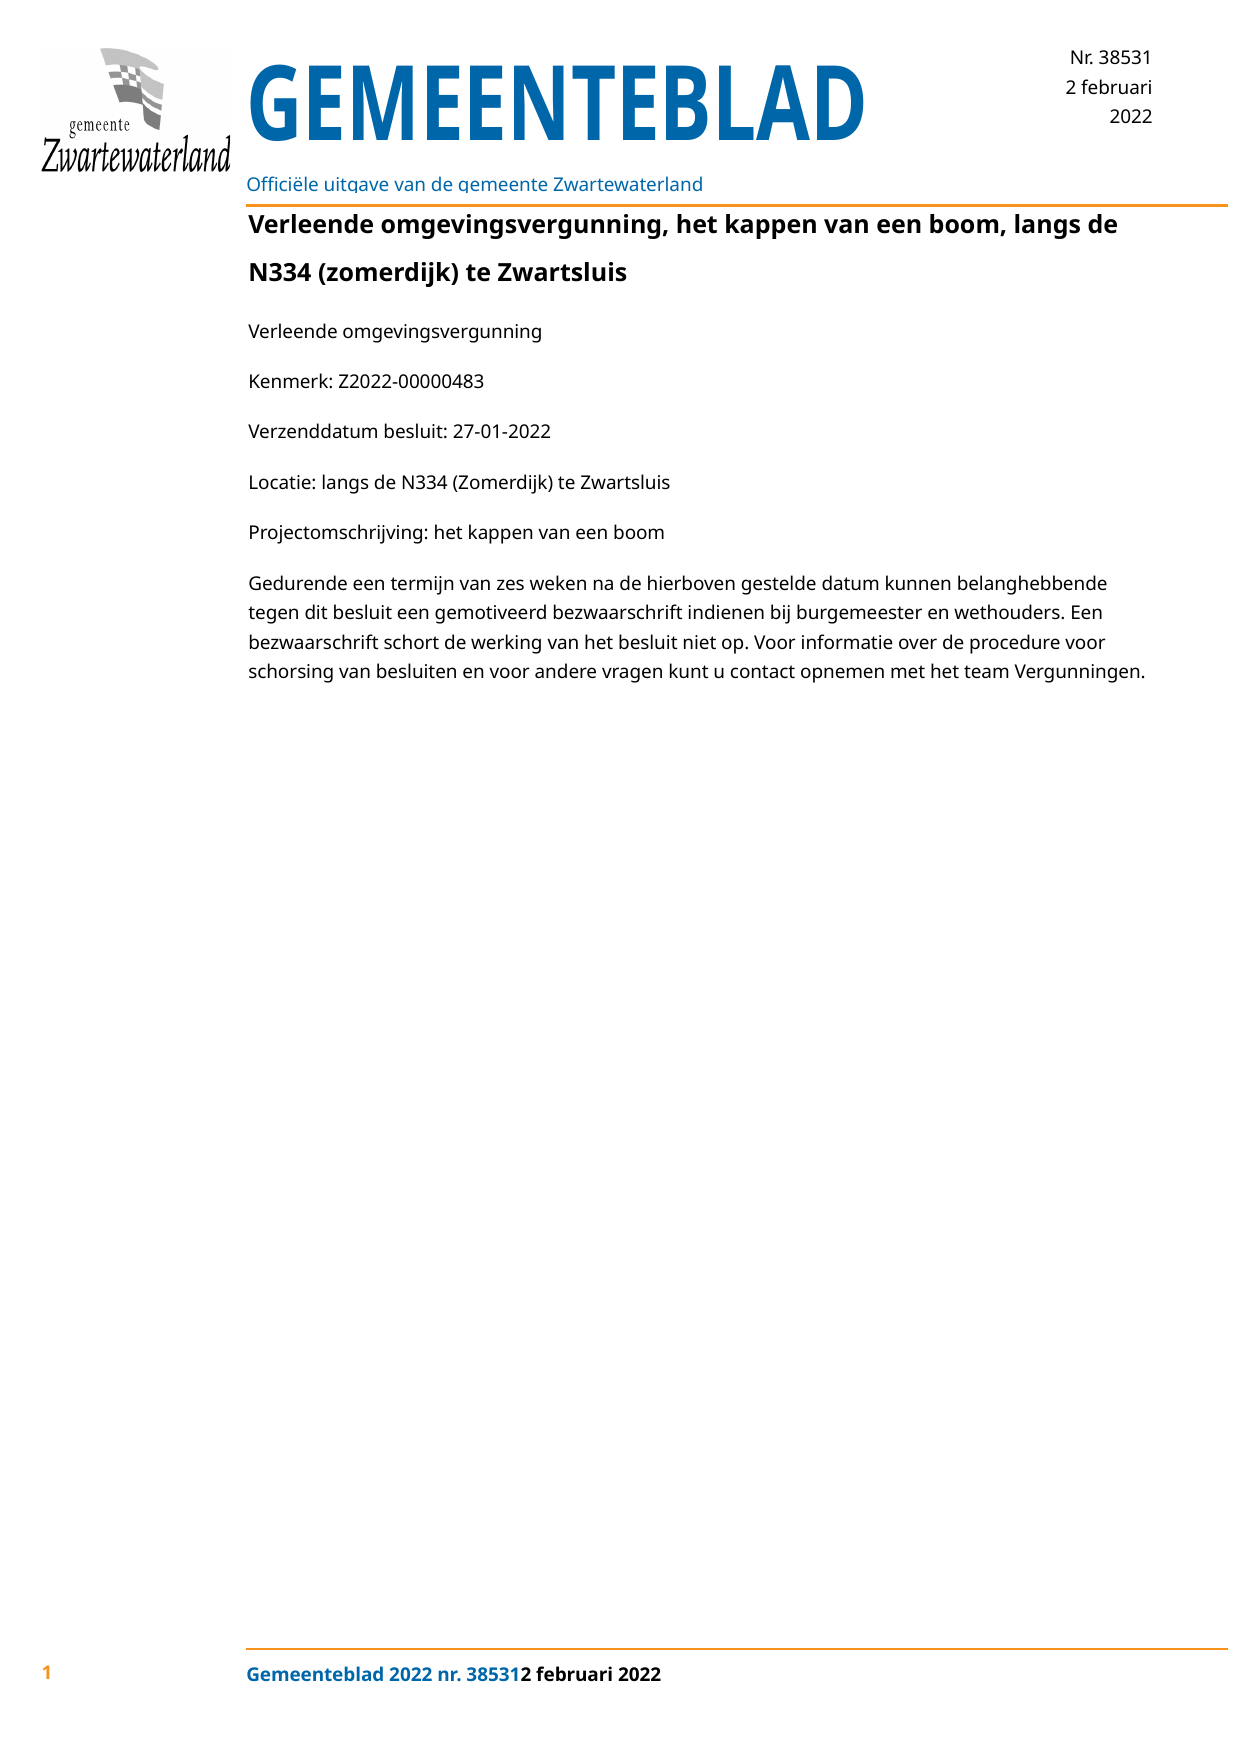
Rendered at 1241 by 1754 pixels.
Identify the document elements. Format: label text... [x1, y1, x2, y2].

text Kenmerk: Z2022-00000483 [248, 368, 1152, 394]
text Verleende omgevingsvergunning, het kappen van een boom, langs de N334 (zomerdijk) te Zwartsluis [248, 207, 1152, 288]
text Locatie: langs de N334 (Zomerdijk) te Zwartsluis [248, 469, 1152, 495]
picture [41, 47, 231, 172]
text Verleende omgevingsvergunning [248, 318, 1152, 344]
text Projectomschrijving: het kappen van een boom [248, 519, 1152, 545]
text Gedurende een termijn van zes weken na de hierboven gestelde datum kunnen belanghebbende tegen dit besluit een gemotiveerd bezwaarschrift indienen bij burgemeester en wethouders. Een bezwaarschrift schort de werking van het besluit niet op. Voor informatie over de procedure voor schorsing van besluiten en voor andere vragen kunt u contact opnemen met het team Vergunningen. [248, 570, 1152, 684]
text Verzenddatum besluit: 27-01-2022 [248, 419, 1152, 444]
